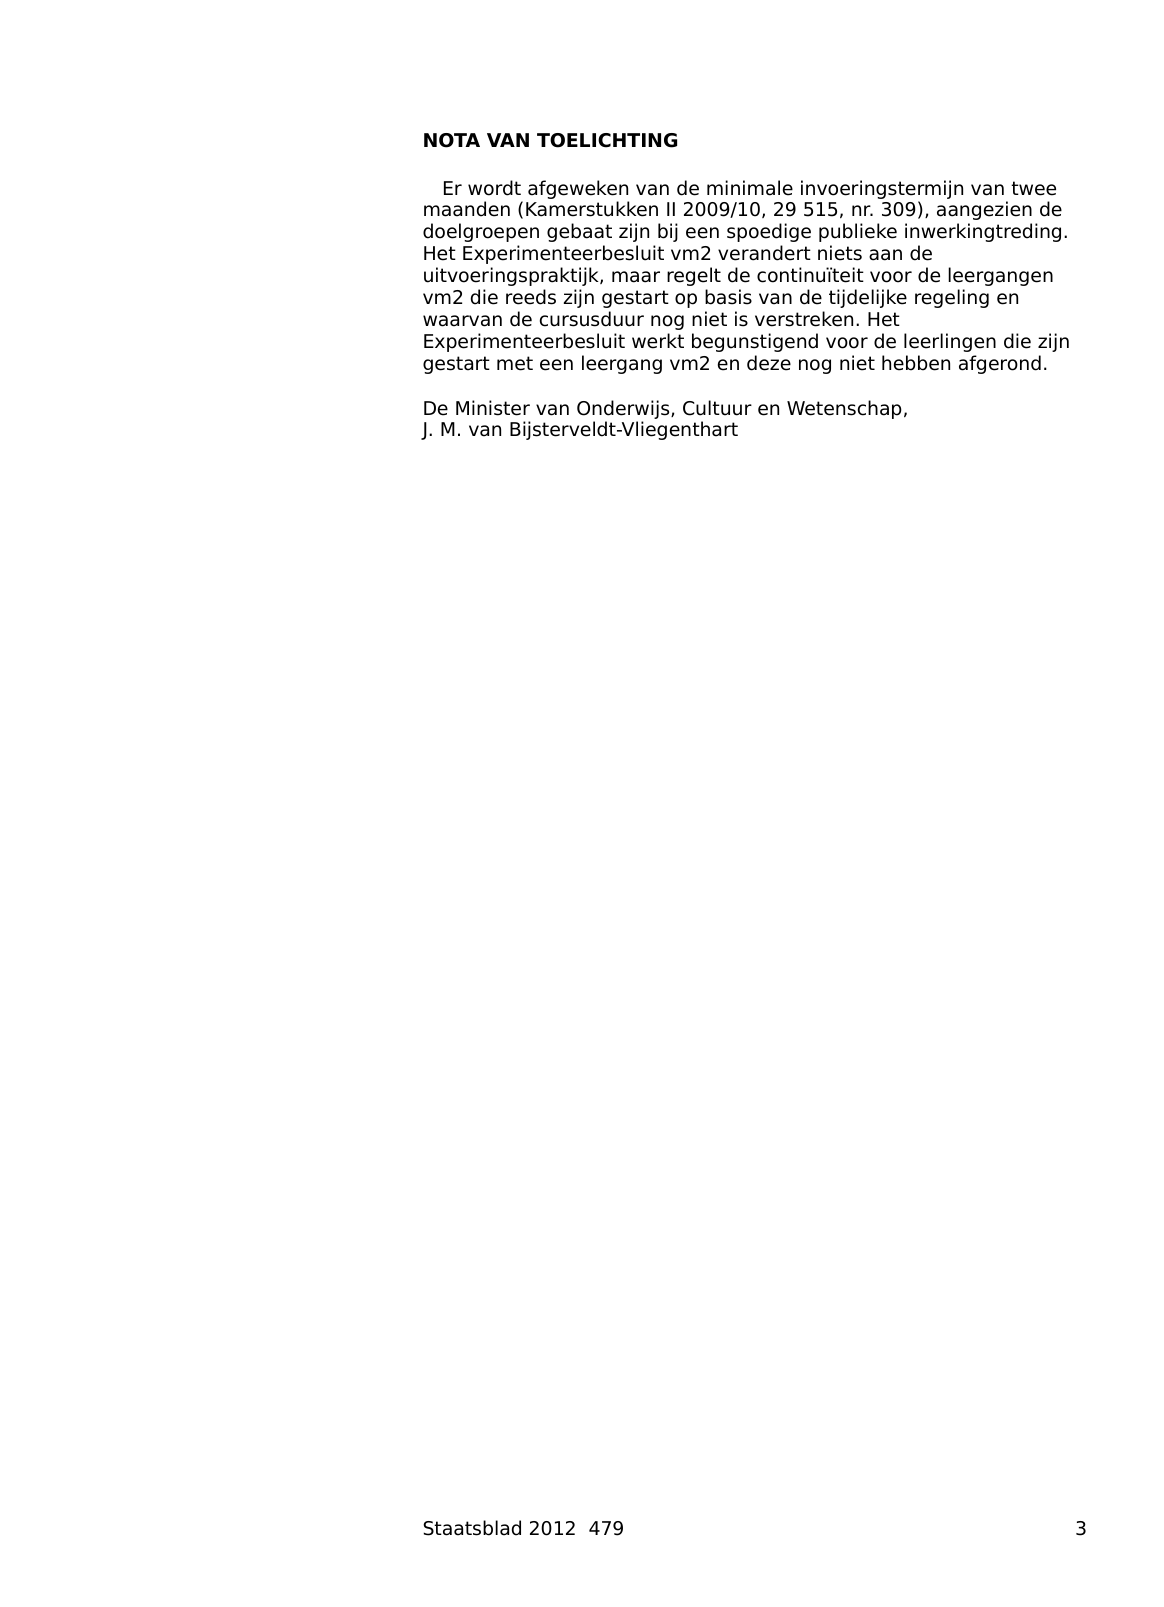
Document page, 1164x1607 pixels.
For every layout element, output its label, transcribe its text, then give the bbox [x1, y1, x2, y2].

text Er wordt afgeweken van de minimale invoeringstermijn van twee maanden (Kamerstukken II 2009/10, 29 515, nr. 309), aangezien de doelgroepen gebaat zijn bij een spoedige publieke inwerkingtreding. Het Experimenteerbesluit vm2 verandert niets aan de uitvoeringspraktijk, maar regelt de continuïteit voor de leergangen vm2 die reeds zijn gestart op basis van de tijdelijke regeling en waarvan de cursusduur nog niet is verstreken. Het Experimenteerbesluit werkt begunstigend voor de leerlingen die zijn gestart met een leergang vm2 en deze nog niet hebben afgerond. [422, 177, 1087, 375]
subtitle NOTA VAN TOELICHTING [422, 130, 1087, 152]
text De Minister van Onderwijs, Cultuur en Wetenschap, J. M. van Bijsterveldt-Vliegenthart [422, 397, 1087, 441]
